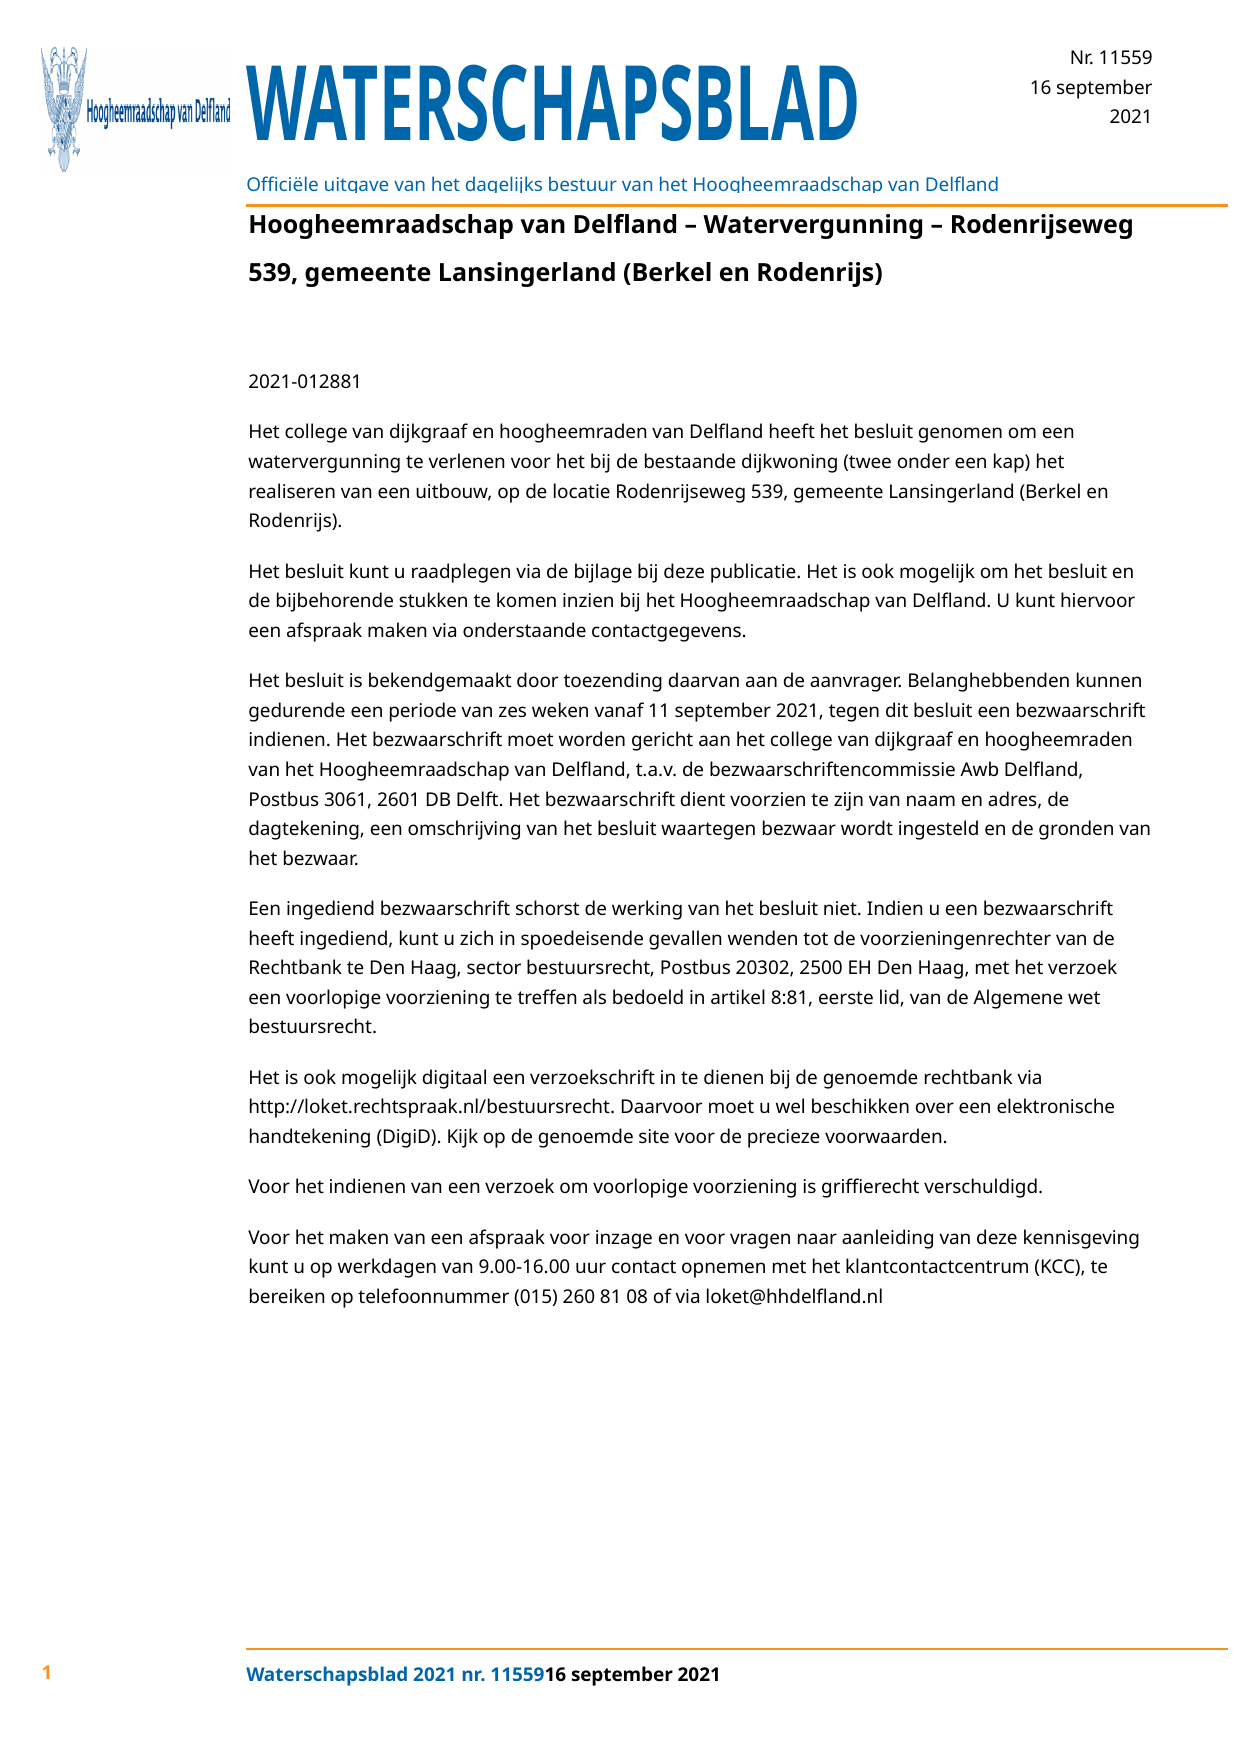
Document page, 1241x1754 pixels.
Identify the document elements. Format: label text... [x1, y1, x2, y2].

text Het college van dijkgraaf en hoogheemraden van Delfland heeft het besluit genomen om een watervergunning te verlenen voor het bij de bestaande dijkwoning (twee onder een kap) het realiseren van een uitbouw, op de locatie Rodenrijseweg 539, gemeente Lansingerland (Berkel en Rodenrijs). [248, 419, 1152, 533]
picture [41, 47, 231, 172]
text Voor het indienen van een verzoek om voorlopige voorziening is griffierecht verschuldigd. [248, 1174, 1152, 1199]
text Het besluit kunt u raadplegen via de bijlage bij deze publicatie. Het is ook mogelijk om het besluit en de bijbehorende stukken te komen inzien bij het Hoogheemraadschap van Delfland. U kunt hiervoor een afspraak maken via onderstaande contactgegevens. [248, 558, 1152, 643]
text Een ingediend bezwaarschrift schorst de werking van het besluit niet. Indien u een bezwaarschrift heeft ingediend, kunt u zich in spoedeisende gevallen wenden tot de voorzieningenrechter van de Rechtbank te Den Haag, sector bestuursrecht, Postbus 20302, 2500 EH Den Haag, met het verzoek een voorlopige voorziening te treffen als bedoeld in artikel 8:81, eerste lid, van de Algemene wet bestuursrecht. [248, 895, 1152, 1039]
text Het is ook mogelijk digitaal een verzoekschrift in te dienen bij de genoemde rechtbank via http://loket.rechtspraak.nl/bestuursrecht. Daarvoor moet u wel beschikken over een elektronische handtekening (DigiD). Kijk op de genoemde site voor de precieze voorwaarden. [248, 1064, 1152, 1149]
text 2021-012881 [248, 368, 1152, 394]
text Hoogheemraadschap van Delfland – Watervergunning – Rodenrijseweg 539, gemeente Lansingerland (Berkel en Rodenrijs) [248, 207, 1152, 288]
text Voor het maken van een afspraak voor inzage en voor vragen naar aanleiding van deze kennisgeving kunt u op werkdagen van 9.00-16.00 uur contact opnemen met het klantcontactcentrum (KCC), te bereiken op telefoonnummer (015) 260 81 08 of via loket@hhdelfland.nl [248, 1224, 1152, 1309]
text Het besluit is bekendgemaakt door toezending daarvan aan de aanvrager. Belanghebbenden kunnen gedurende een periode van zes weken vanaf 11 september 2021, tegen dit besluit een bezwaarschrift indienen. Het bezwaarschrift moet worden gericht aan het college van dijkgraaf en hoogheemraden van het Hoogheemraadschap van Delfland, t.a.v. de bezwaarschriftencommissie Awb Delfland, Postbus 3061, 2601 DB Delft. Het bezwaarschrift dient voorzien te zijn van naam en adres, de dagtekening, een omschrijving van het besluit waartegen bezwaar wordt ingesteld en de gronden van het bezwaar. [248, 667, 1152, 871]
